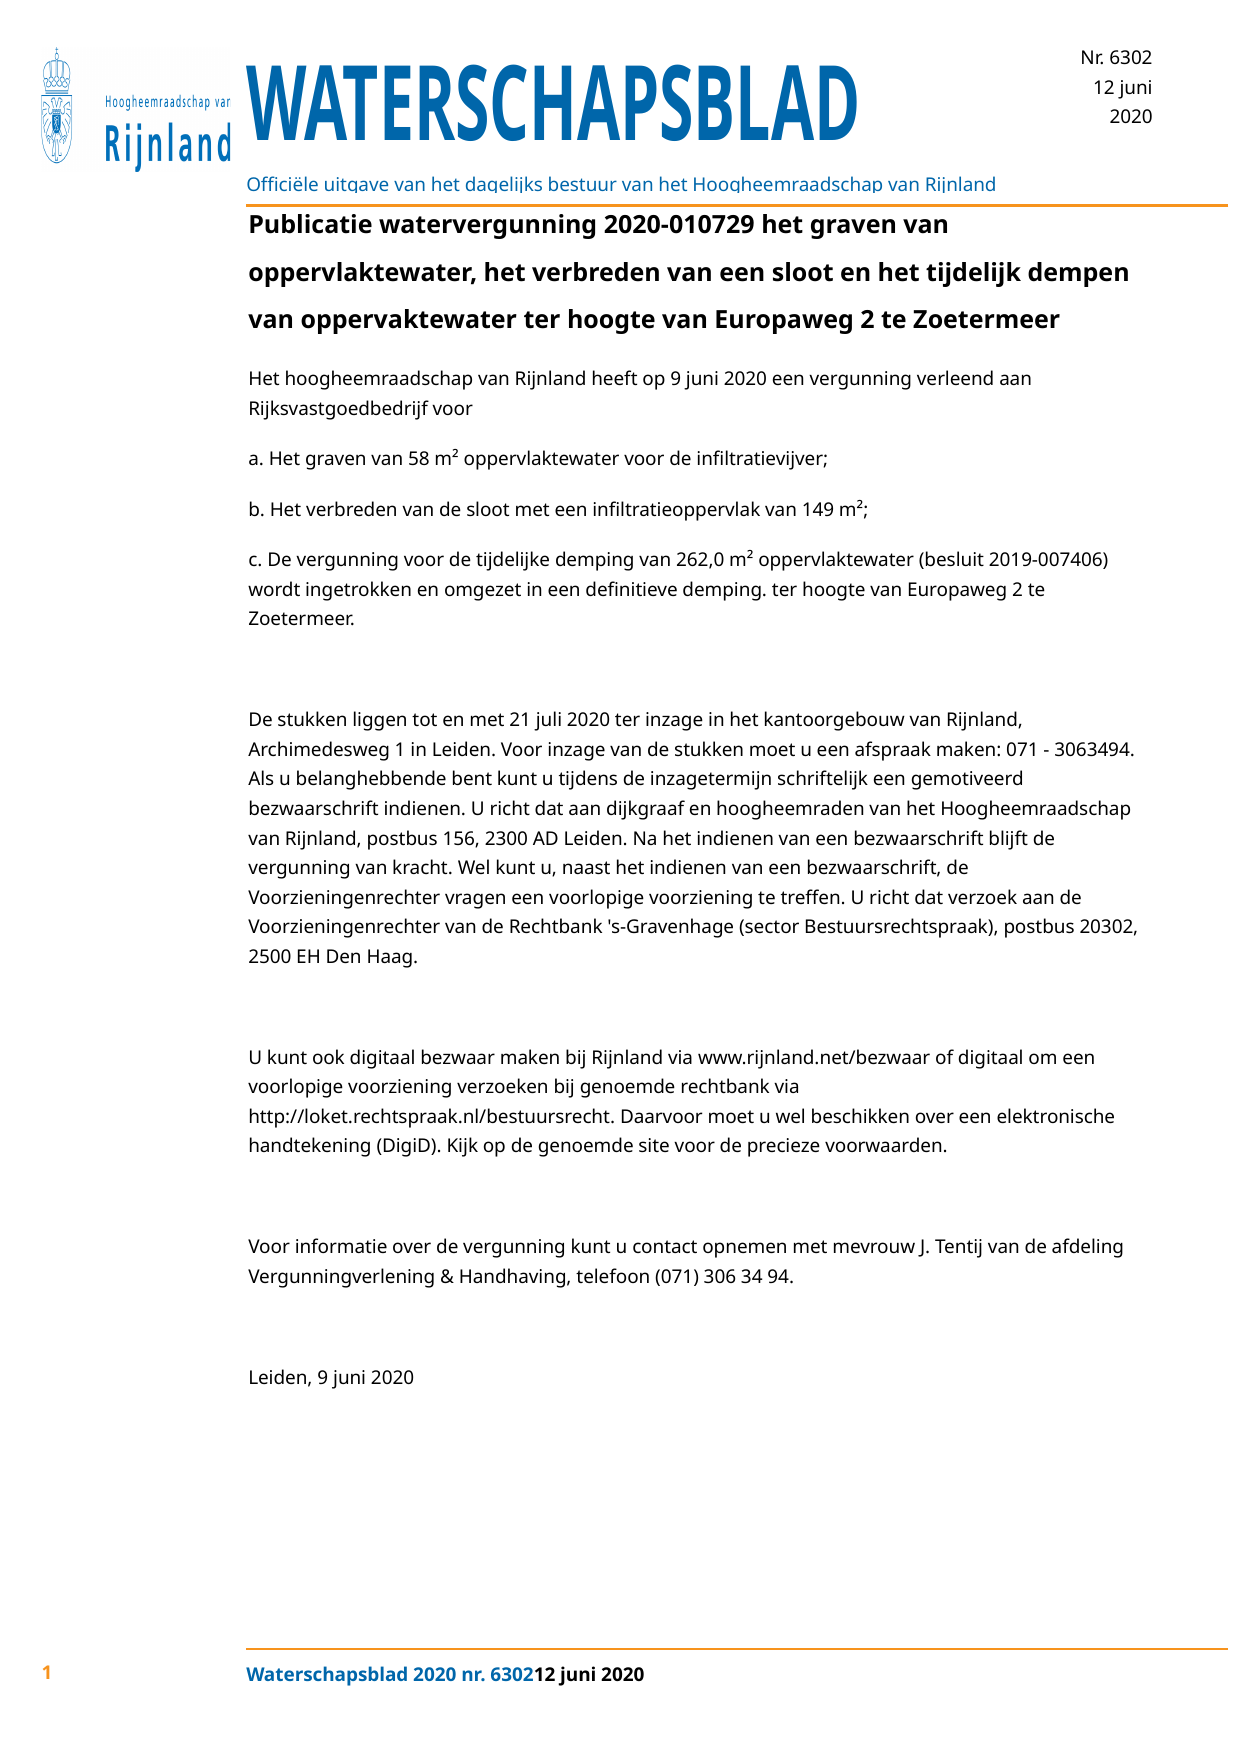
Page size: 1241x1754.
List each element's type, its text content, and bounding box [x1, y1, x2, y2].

text a. Het graven van 58 m² oppervlaktewater voor de infiltratievijver; [248, 446, 1152, 471]
text b. Het verbreden van de sloot met een infiltratieoppervlak van 149 m²; [248, 496, 1152, 522]
text U kunt ook digitaal bezwaar maken bij Rijnland via www.rijnland.net/bezwaar of digitaal om een voorlopige voorziening verzoeken bij genoemde rechtbank via http://loket.rechtspraak.nl/bestuursrecht. Daarvoor moet u wel beschikken over een elektronische handtekening (DigiD). Kijk op de genoemde site voor de precieze voorwaarden. [248, 1044, 1152, 1158]
text Publicatie watervergunning 2020-010729 het graven van oppervlaktewater, het verbreden van een sloot en het tijdelijk dempen van oppervaktewater ter hoogte van Europaweg 2 te Zoetermeer [248, 207, 1152, 336]
text Het hoogheemraadschap van Rijnland heeft op 9 juni 2020 een vergunning verleend aan Rijksvastgoedbedrijf voor [248, 366, 1152, 421]
text c. De vergunning voor de tijdelijke demping van 262,0 m² oppervlaktewater (besluit 2019-007406) wordt ingetrokken en omgezet in een definitieve demping. ter hoogte van Europaweg 2 te Zoetermeer. [248, 546, 1152, 631]
picture [41, 47, 231, 172]
text De stukken liggen tot en met 21 juli 2020 ter inzage in het kantoorgebouw van Rijnland, Archimedesweg 1 in Leiden. Voor inzage van de stukken moet u een afspraak maken: 071 - 3063494. Als u belanghebbende bent kunt u tijdens de inzagetermijn schriftelijk een gemotiveerd bezwaarschrift indienen. U richt dat aan dijkgraaf en hoogheemraden van het Hoogheemraadschap van Rijnland, postbus 156, 2300 AD Leiden. Na het indienen van een bezwaarschrift blijft de vergunning van kracht. Wel kunt u, naast het indienen van een bezwaarschrift, de Voorzieningenrechter vragen een voorlopige voorziening te treffen. U richt dat verzoek aan de Voorzieningenrechter van de Rechtbank 's-Gravenhage (sector Bestuursrechtspraak), postbus 20302, 2500 EH Den Haag. [248, 706, 1152, 969]
text Leiden, 9 juni 2020 [248, 1364, 1152, 1389]
text Voor informatie over de vergunning kunt u contact opnemen met mevrouw J. Tentij van de afdeling Vergunningverlening & Handhaving, telefoon (071) 306 34 94. [248, 1233, 1152, 1289]
